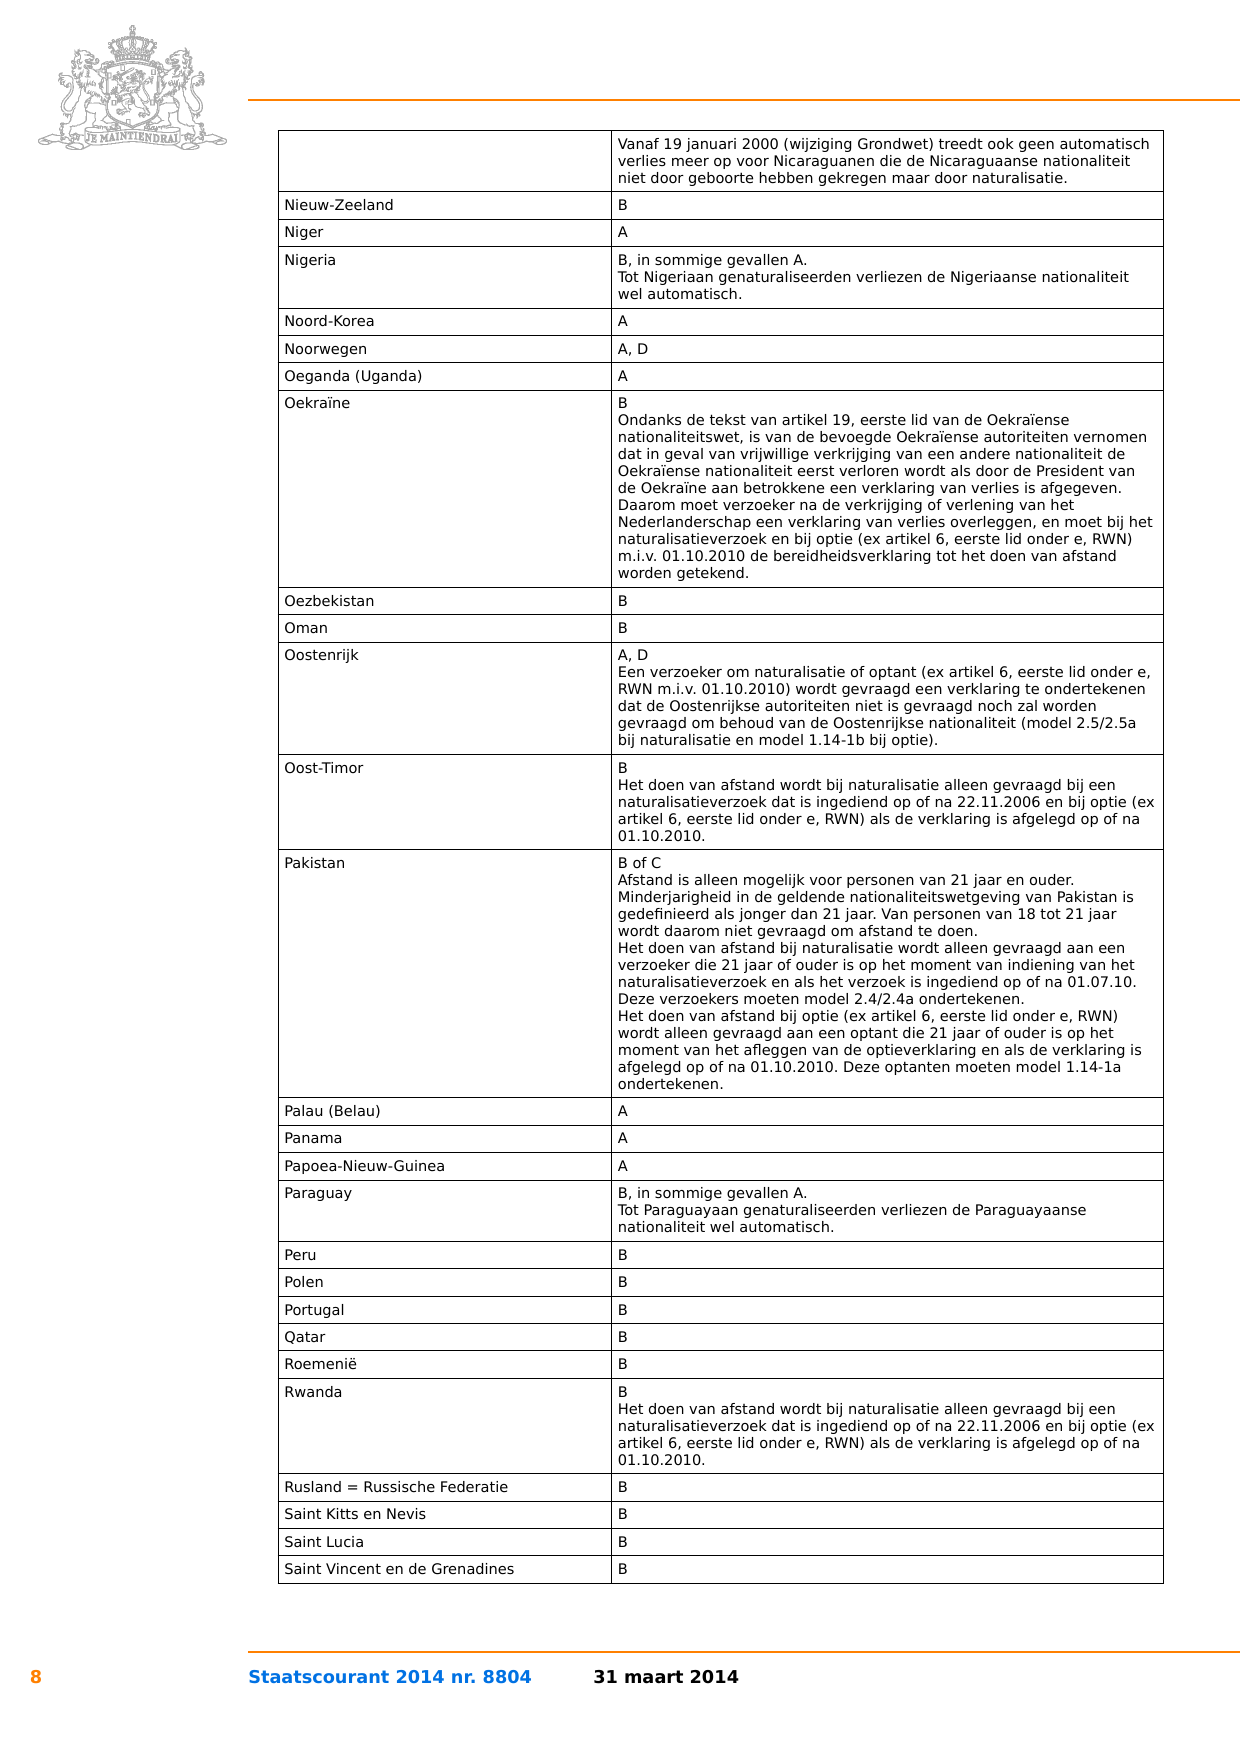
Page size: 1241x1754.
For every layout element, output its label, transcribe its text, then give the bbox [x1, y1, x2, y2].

table_cell B [612, 1269, 1163, 1296]
table_cell B Het doen van afstand wordt bij naturalisatie alleen gevraagd bij een naturalisatieverzoek dat is ingediend op of na 22.11.2006 en bij optie (ex artikel 6, eerste lid onder e, RWN) als de verklaring is afgelegd op of na 01.10.2010. [612, 755, 1163, 849]
table_cell B of C Afstand is alleen mogelijk voor personen van 21 jaar en ouder. Minderjarigheid in de geldende nationaliteitswetgeving van Pakistan is gedefinieerd als jonger dan 21 jaar. Van personen van 18 tot 21 jaar wordt daarom niet gevraagd om afstand te doen. Het doen van afstand bij naturalisatie wordt alleen gevraagd aan een verzoeker die 21 jaar of ouder is op het moment van indiening van het naturalisatieverzoek en als het verzoek is ingediend op of na 01.07.10. Deze verzoekers moeten model 2.4/2.4a ondertekenen. Het doen van afstand bij optie (ex artikel 6, eerste lid onder e, RWN) wordt alleen gevraagd aan een optant die 21 jaar of ouder is op het moment van het afleggen van de optieverklaring en als de verklaring is afgelegd op of na 01.10.2010. Deze optanten moeten model 1.14-1a ondertekenen. [612, 850, 1163, 1097]
table_cell A [612, 363, 1163, 389]
table_cell A [612, 220, 1163, 246]
table_cell B Ondanks de tekst van artikel 19, eerste lid van de Oekraïense nationaliteitswet, is van de bevoegde Oekraïense autoriteiten vernomen dat in geval van vrijwillige verkrijging van een andere nationaliteit de Oekraïense nationaliteit eerst verloren wordt als door de President van de Oekraïne aan betrokkene een verklaring van verlies is afgegeven. Daarom moet verzoeker na de verkrijging of verlening van het Nederlanderschap een verklaring van verlies overleggen, en moet bij het naturalisatieverzoek en bij optie (ex artikel 6, eerste lid onder e, RWN) m.i.v. 01.10.2010 de bereidheidsverklaring tot het doen van afstand worden getekend. [612, 391, 1163, 587]
table_cell Rwanda [279, 1379, 611, 1473]
table_cell Polen [279, 1269, 611, 1296]
table_cell B [612, 588, 1163, 614]
table_cell Saint Kitts en Nevis [279, 1502, 611, 1528]
table_cell B, in sommige gevallen A. Tot Paraguayaan genaturaliseerden verliezen de Paraguayaanse nationaliteit wel automatisch. [612, 1181, 1163, 1241]
table_cell Nigeria [279, 247, 611, 307]
table_cell Saint Lucia [279, 1529, 611, 1555]
table_cell B Het doen van afstand wordt bij naturalisatie alleen gevraagd bij een naturalisatieverzoek dat is ingediend op of na 22.11.2006 en bij optie (ex artikel 6, eerste lid onder e, RWN) als de verklaring is afgelegd op of na 01.10.2010. [612, 1379, 1163, 1473]
table_cell A [612, 1153, 1163, 1179]
table_cell A, D [612, 336, 1163, 362]
table_cell B [612, 1556, 1163, 1583]
picture [38, 25, 227, 150]
table_cell A [612, 309, 1163, 335]
table_cell Oezbekistan [279, 588, 611, 614]
table_cell Rusland = Russische Federatie [279, 1474, 611, 1501]
table_cell Roemenië [279, 1351, 611, 1378]
table_cell B [612, 1242, 1163, 1268]
table_cell Palau (Belau) [279, 1098, 611, 1125]
table_cell Oeganda (Uganda) [279, 363, 611, 389]
table_cell B [612, 1324, 1163, 1350]
table_cell B [612, 1351, 1163, 1378]
table_cell Panama [279, 1126, 611, 1152]
table_cell Papoea-Nieuw-Guinea [279, 1153, 611, 1179]
table_cell B [612, 615, 1163, 642]
table_cell Noorwegen [279, 336, 611, 362]
table_cell A [612, 1098, 1163, 1125]
table_cell Vanaf 19 januari 2000 (wijziging Grondwet) treedt ook geen automatisch verlies meer op voor Nicaraguanen die de Nicaraguaanse nationaliteit niet door geboorte hebben gekregen maar door naturalisatie. [612, 131, 1163, 191]
table_cell Paraguay [279, 1181, 611, 1241]
table_cell B [612, 192, 1163, 219]
table_cell Peru [279, 1242, 611, 1268]
table_cell Oekraïne [279, 391, 611, 587]
table_cell Oman [279, 615, 611, 642]
table_cell Nieuw-Zeeland [279, 192, 611, 219]
table_cell Qatar [279, 1324, 611, 1350]
table_cell Noord-Korea [279, 309, 611, 335]
table_cell B [612, 1474, 1163, 1501]
table_cell A [612, 1126, 1163, 1152]
table_cell [279, 131, 611, 191]
table_cell B [612, 1529, 1163, 1555]
table_cell B, in sommige gevallen A. Tot Nigeriaan genaturaliseerden verliezen de Nigeriaanse nationaliteit wel automatisch. [612, 247, 1163, 307]
table_cell B [612, 1502, 1163, 1528]
table_cell Portugal [279, 1297, 611, 1323]
table_cell Saint Vincent en de Grenadines [279, 1556, 611, 1583]
table_cell Oost-Timor [279, 755, 611, 849]
table_cell Oostenrijk [279, 643, 611, 754]
table_cell Niger [279, 220, 611, 246]
table_cell Pakistan [279, 850, 611, 1097]
table_cell B [612, 1297, 1163, 1323]
table_cell A, D Een verzoeker om naturalisatie of optant (ex artikel 6, eerste lid onder e, RWN m.i.v. 01.10.2010) wordt gevraagd een verklaring te ondertekenen dat de Oostenrijkse autoriteiten niet is gevraagd noch zal worden gevraagd om behoud van de Oostenrijkse nationaliteit (model 2.5/2.5a bij naturalisatie en model 1.14-1b bij optie). [612, 643, 1163, 754]
